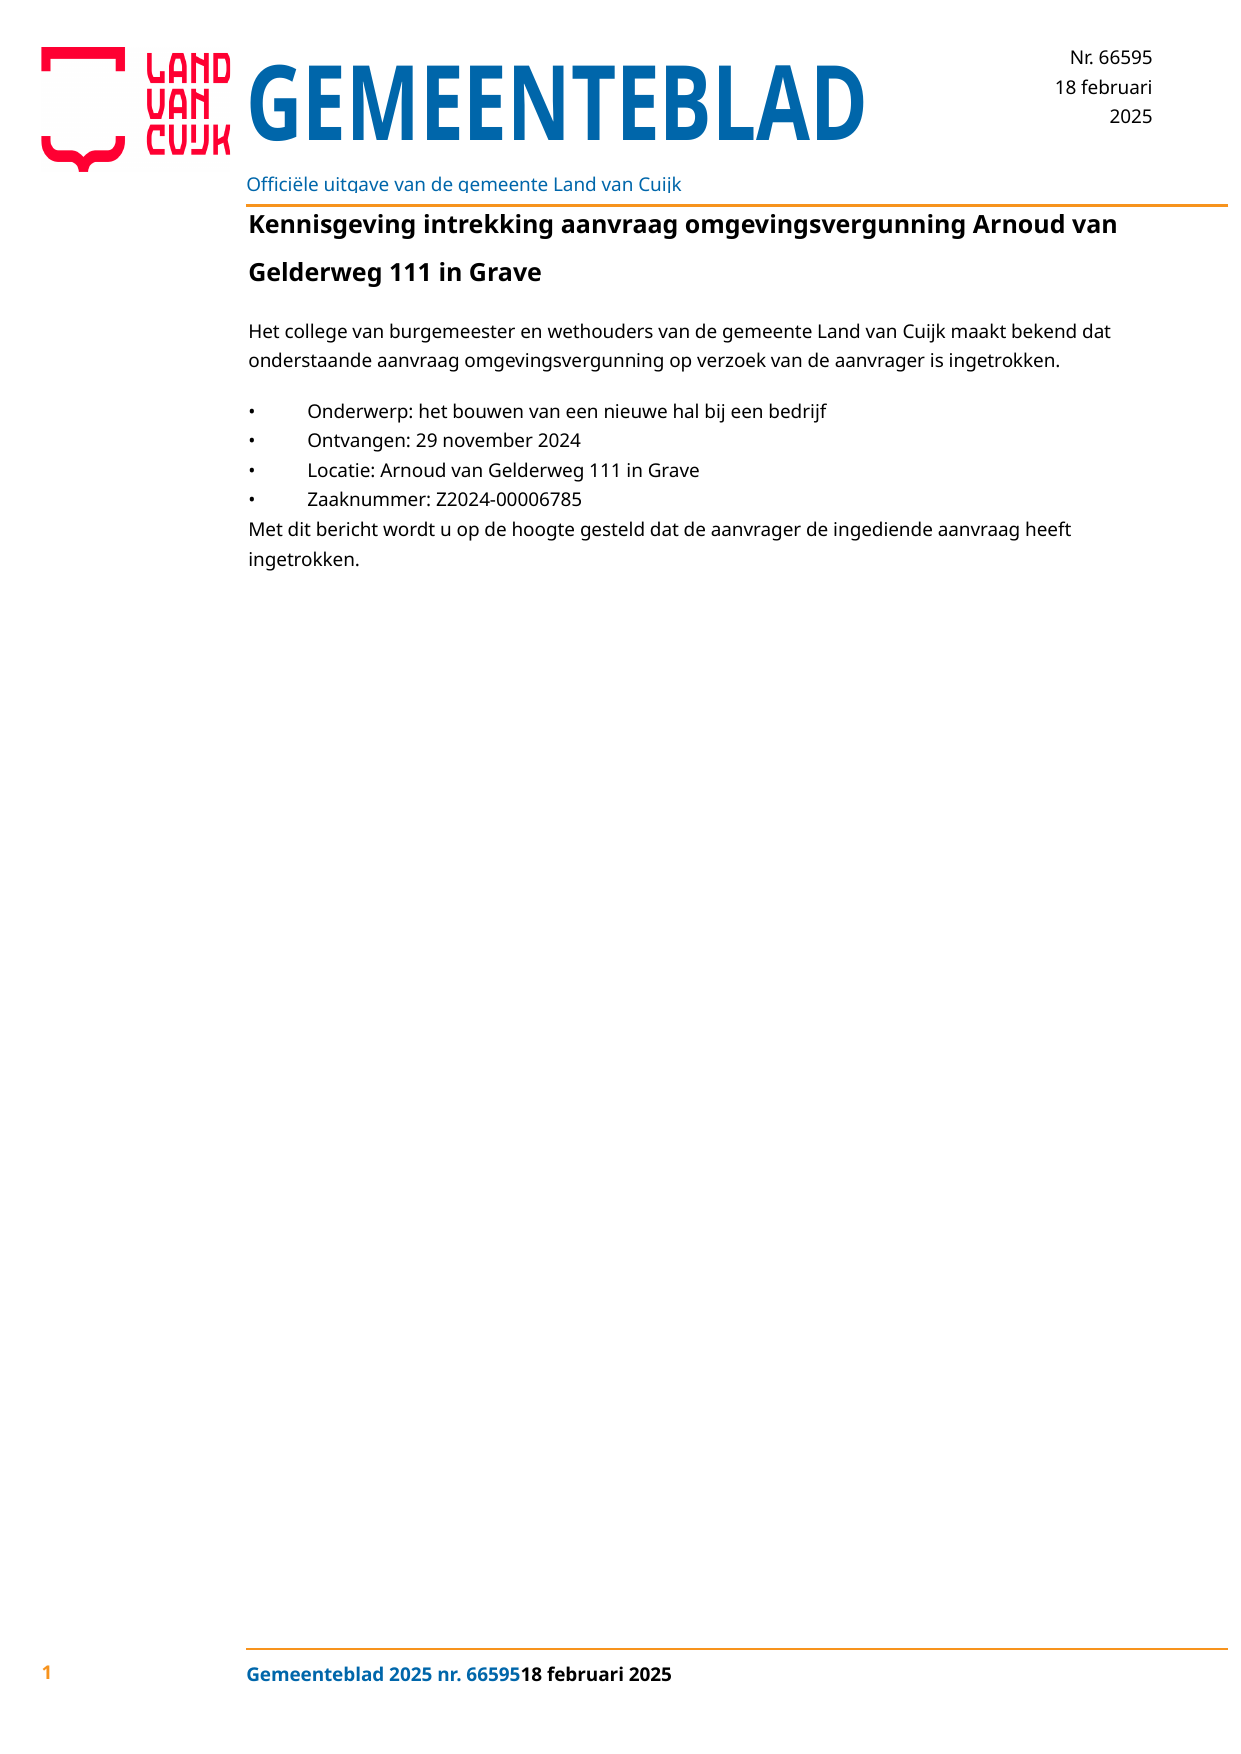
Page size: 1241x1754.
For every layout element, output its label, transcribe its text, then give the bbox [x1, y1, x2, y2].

text Kennisgeving intrekking aanvraag omgevingsvergunning Arnoud van Gelderweg 111 in Grave [248, 207, 1152, 288]
picture [41, 47, 231, 172]
list Ontvangen: 29 november 2024 [248, 427, 1152, 453]
list Locatie: Arnoud van Gelderweg 111 in Grave [248, 457, 1152, 483]
text Met dit bericht wordt u op de hoogte gesteld dat de aanvrager de ingediende aanvraag heeft ingetrokken. [248, 516, 1152, 572]
list Onderwerp: het bouwen van een nieuwe hal bij een bedrijf [248, 398, 1152, 424]
list Zaaknummer: Z2024-00006785 [248, 487, 1152, 512]
text Het college van burgemeester en wethouders van de gemeente Land van Cuijk maakt bekend dat onderstaande aanvraag omgevingsvergunning op verzoek van de aanvrager is ingetrokken. [248, 318, 1152, 373]
